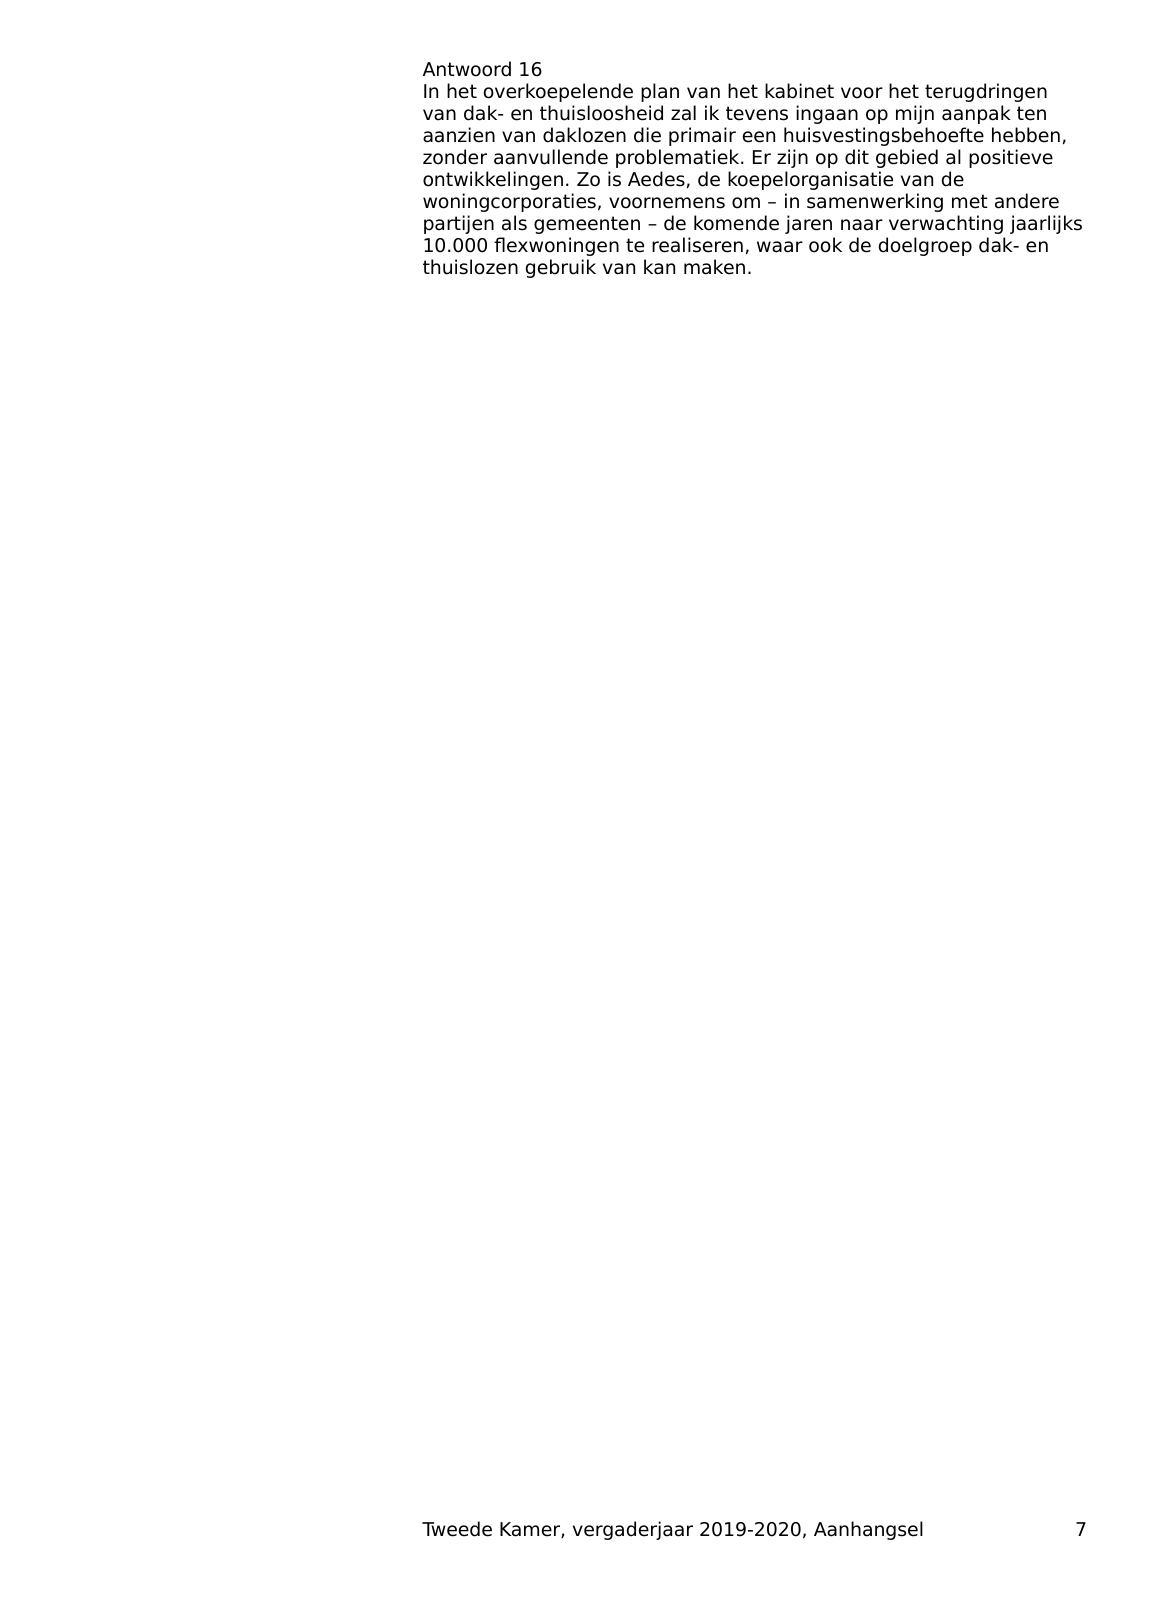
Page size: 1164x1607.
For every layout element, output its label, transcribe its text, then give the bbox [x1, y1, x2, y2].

text In het overkoepelende plan van het kabinet voor het terugdringen van dak- en thuisloosheid zal ik tevens ingaan op mijn aanpak ten aanzien van daklozen die primair een huisvestingsbehoefte hebben, zonder aanvullende problematiek. Er zijn op dit gebied al positieve ontwikkelingen. Zo is Aedes, de koepelorganisatie van de woningcorporaties, voornemens om – in samenwerking met andere partijen als gemeenten – de komende jaren naar verwachting jaarlijks 10.000 flexwoningen te realiseren, waar ook de doelgroep dak- en thuislozen gebruik van kan maken. [422, 81, 1087, 279]
text Antwoord 16 [422, 59, 1087, 81]
